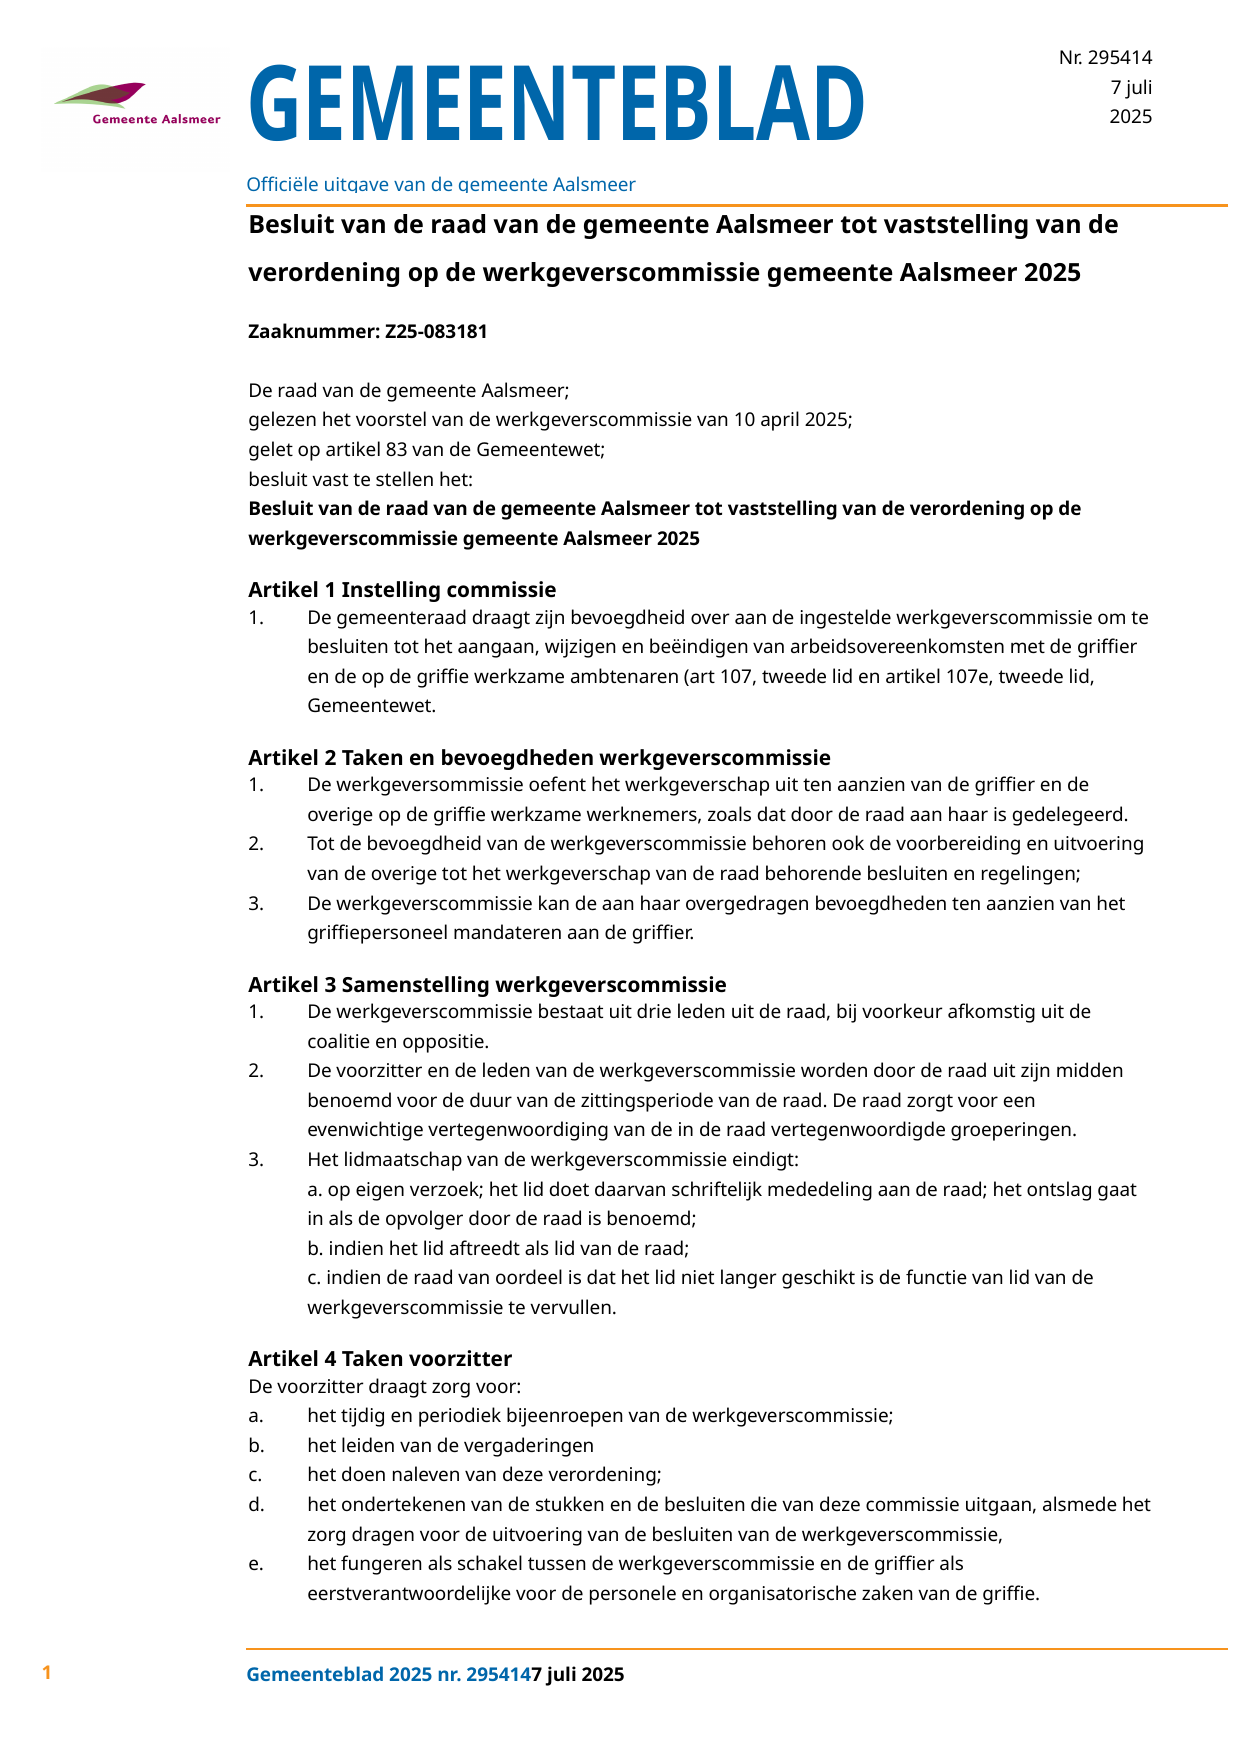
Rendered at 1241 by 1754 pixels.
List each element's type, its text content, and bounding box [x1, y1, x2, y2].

text Artikel 1 Instelling commissie [248, 575, 1152, 604]
list het tijdig en periodiek bijeenroepen van de werkgeverscommissie; [248, 1402, 1152, 1428]
text Artikel 4 Taken voorzitter [248, 1344, 1152, 1373]
text Besluit van de raad van de gemeente Aalsmeer tot vaststelling van de verordening op de werkgeverscommissie gemeente Aalsmeer 2025 [248, 495, 1152, 551]
text gelet op artikel 83 van de Gemeentewet; [248, 436, 1152, 462]
list De voorzitter en de leden van de werkgeverscommissie worden door de raad uit zijn midden benoemd voor de duur van de zittingsperiode van de raad. De raad zorgt voor een evenwichtige vertegenwoordiging van de in de raad vertegenwoordigde groeperingen. [248, 1057, 1152, 1142]
text De raad van de gemeente Aalsmeer; [248, 377, 1152, 403]
list Het lidmaatschap van de werkgeverscommissie eindigt: [248, 1146, 1152, 1172]
list Tot de bevoegdheid van de werkgeverscommissie behoren ook de voorbereiding en uitvoering van de overige tot het werkgeverschap van de raad behorende besluiten en regelingen; [248, 831, 1152, 886]
picture [41, 47, 231, 172]
list a. op eigen verzoek; het lid doet daarvan schriftelijk mededeling aan de raad; het ontslag gaat in als de opvolger door de raad is benoemd; [248, 1176, 1152, 1231]
text gelezen het voorstel van de werkgeverscommissie van 10 april 2025; [248, 407, 1152, 432]
list het ondertekenen van de stukken en de besluiten die van deze commissie uitgaan, alsmede het zorg dragen voor de uitvoering van de besluiten van de werkgeverscommissie, [248, 1491, 1152, 1547]
list De gemeenteraad draagt zijn bevoegdheid over aan de ingestelde werkgeverscommissie om te besluiten tot het aangaan, wijzigen en beëindigen van arbeidsovereenkomsten met de griffier en de op de griffie werkzame ambtenaren (art 107, tweede lid en artikel 107e, tweede lid, Gemeentewet. [248, 604, 1152, 718]
list De werkgeverscommissie bestaat uit drie leden uit de raad, bij voorkeur afkomstig uit de coalitie en oppositie. [248, 998, 1152, 1053]
list het leiden van de vergaderingen [248, 1432, 1152, 1458]
text Artikel 2 Taken en bevoegdheden werkgeverscommissie [248, 743, 1152, 771]
list het doen naleven van deze verordening; [248, 1462, 1152, 1487]
list b. indien het lid aftreedt als lid van de raad; [248, 1235, 1152, 1261]
text Artikel 3 Samenstelling werkgeverscommissie [248, 970, 1152, 998]
text besluit vast te stellen het: [248, 466, 1152, 492]
text Besluit van de raad van de gemeente Aalsmeer tot vaststelling van de verordening op de werkgeverscommissie gemeente Aalsmeer 2025 [248, 207, 1152, 288]
text De voorzitter draagt zorg voor: [248, 1373, 1152, 1399]
list het fungeren als schakel tussen de werkgeverscommissie en de griffier als eerstverantwoordelijke voor de personele en organisatorische zaken van de griffie. [248, 1550, 1152, 1606]
list c. indien de raad van oordeel is dat het lid niet langer geschikt is de functie van lid van de werkgeverscommissie te vervullen. [248, 1264, 1152, 1320]
text Zaaknummer: Z25-083181 [248, 318, 1152, 344]
list De werkgeversommissie oefent het werkgeverschap uit ten aanzien van de griffier en de overige op de griffie werkzame werknemers, zoals dat door de raad aan haar is gedelegeerd. [248, 771, 1152, 827]
list De werkgeverscommissie kan de aan haar overgedragen bevoegdheden ten aanzien van het griffiepersoneel mandateren aan de griffier. [248, 890, 1152, 945]
